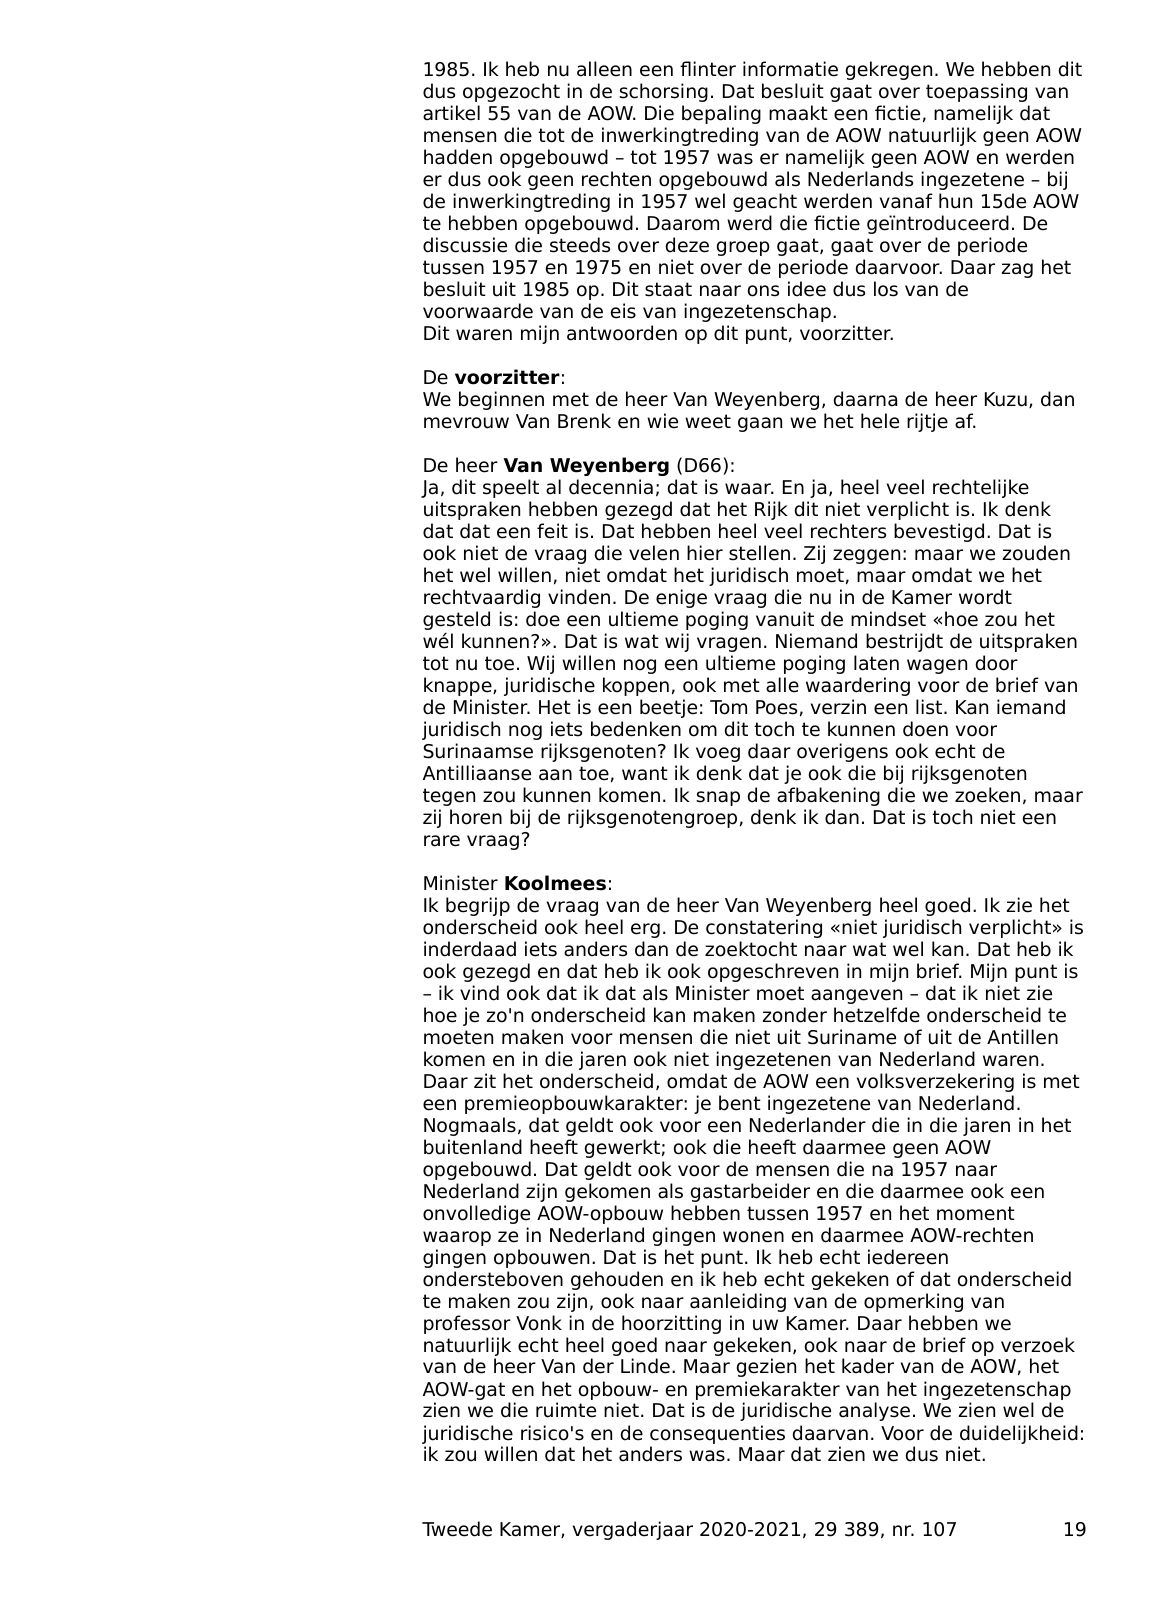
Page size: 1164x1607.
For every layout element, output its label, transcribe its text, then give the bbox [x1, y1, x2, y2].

text Ik begrijp de vraag van de heer Van Weyenberg heel goed. Ik zie het onderscheid ook heel erg. De constatering «niet juridisch verplicht» is inderdaad iets anders dan de zoektocht naar wat wel kan. Dat heb ik ook gezegd en dat heb ik ook opgeschreven in mijn brief. Mijn punt is – ik vind ook dat ik dat als Minister moet aangeven – dat ik niet zie hoe je zo'n onderscheid kan maken zonder hetzelfde onderscheid te moeten maken voor mensen die niet uit Suriname of uit de Antillen komen en in die jaren ook niet ingezetenen van Nederland waren. Daar zit het onderscheid, omdat de AOW een volksverzekering is met een premieopbouwkarakter: je bent ingezetene van Nederland. Nogmaals, dat geldt ook voor een Nederlander die in die jaren in het buitenland heeft gewerkt; ook die heeft daarmee geen AOW opgebouwd. Dat geldt ook voor de mensen die na 1957 naar Nederland zijn gekomen als gastarbeider en die daarmee ook een onvolledige AOW-opbouw hebben tussen 1957 en het moment waarop ze in Nederland gingen wonen en daarmee AOW-rechten gingen opbouwen. Dat is het punt. Ik heb echt iedereen ondersteboven gehouden en ik heb echt gekeken of dat onderscheid te maken zou zijn, ook naar aanleiding van de opmerking van professor Vonk in de hoorzitting in uw Kamer. Daar hebben we natuurlijk echt heel goed naar gekeken, ook naar de brief op verzoek van de heer Van der Linde. Maar gezien het kader van de AOW, het AOW-gat en het opbouw- en premiekarakter van het ingezetenschap zien we die ruimte niet. Dat is de juridische analyse. We zien wel de juridische risico's en de consequenties daarvan. Voor de duidelijkheid: ik zou willen dat het anders was. Maar dat zien we dus niet. [422, 895, 1087, 1466]
text Dit waren mijn antwoorden op dit punt, voorzitter. [422, 323, 1087, 345]
text Ja, dit speelt al decennia; dat is waar. En ja, heel veel rechtelijke uitspraken hebben gezegd dat het Rijk dit niet verplicht is. Ik denk dat dat een feit is. Dat hebben heel veel rechters bevestigd. Dat is ook niet de vraag die velen hier stellen. Zij zeggen: maar we zouden het wel willen, niet omdat het juridisch moet, maar omdat we het rechtvaardig vinden. De enige vraag die nu in de Kamer wordt gesteld is: doe een ultieme poging vanuit de mindset «hoe zou het wél kunnen?». Dat is wat wij vragen. Niemand bestrijdt de uitspraken tot nu toe. Wij willen nog een ultieme poging laten wagen door knappe, juridische koppen, ook met alle waardering voor de brief van de Minister. Het is een beetje: Tom Poes, verzin een list. Kan iemand juridisch nog iets bedenken om dit toch te kunnen doen voor Surinaamse rijksgenoten? Ik voeg daar overigens ook echt de Antilliaanse aan toe, want ik denk dat je ook die bij rijksgenoten tegen zou kunnen komen. Ik snap de afbakening die we zoeken, maar zij horen bij de rijksgenotengroep, denk ik dan. Dat is toch niet een rare vraag? [422, 477, 1087, 851]
text Minister Koolmees: [422, 873, 1087, 895]
text De heer Van Weyenberg (D66): [422, 455, 1087, 477]
text 1985. Ik heb nu alleen een flinter informatie gekregen. We hebben dit dus opgezocht in de schorsing. Dat besluit gaat over toepassing van artikel 55 van de AOW. Die bepaling maakt een fictie, namelijk dat mensen die tot de inwerkingtreding van de AOW natuurlijk geen AOW hadden opgebouwd – tot 1957 was er namelijk geen AOW en werden er dus ook geen rechten opgebouwd als Nederlands ingezetene – bij de inwerkingtreding in 1957 wel geacht werden vanaf hun 15de AOW te hebben opgebouwd. Daarom werd die fictie geïntroduceerd. De discussie die steeds over deze groep gaat, gaat over de periode tussen 1957 en 1975 en niet over de periode daarvoor. Daar zag het besluit uit 1985 op. Dit staat naar ons idee dus los van de voorwaarde van de eis van ingezetenschap. [422, 59, 1087, 323]
text De voorzitter: [422, 367, 1087, 389]
text We beginnen met de heer Van Weyenberg, daarna de heer Kuzu, dan mevrouw Van Brenk en wie weet gaan we het hele rijtje af. [422, 389, 1087, 433]
